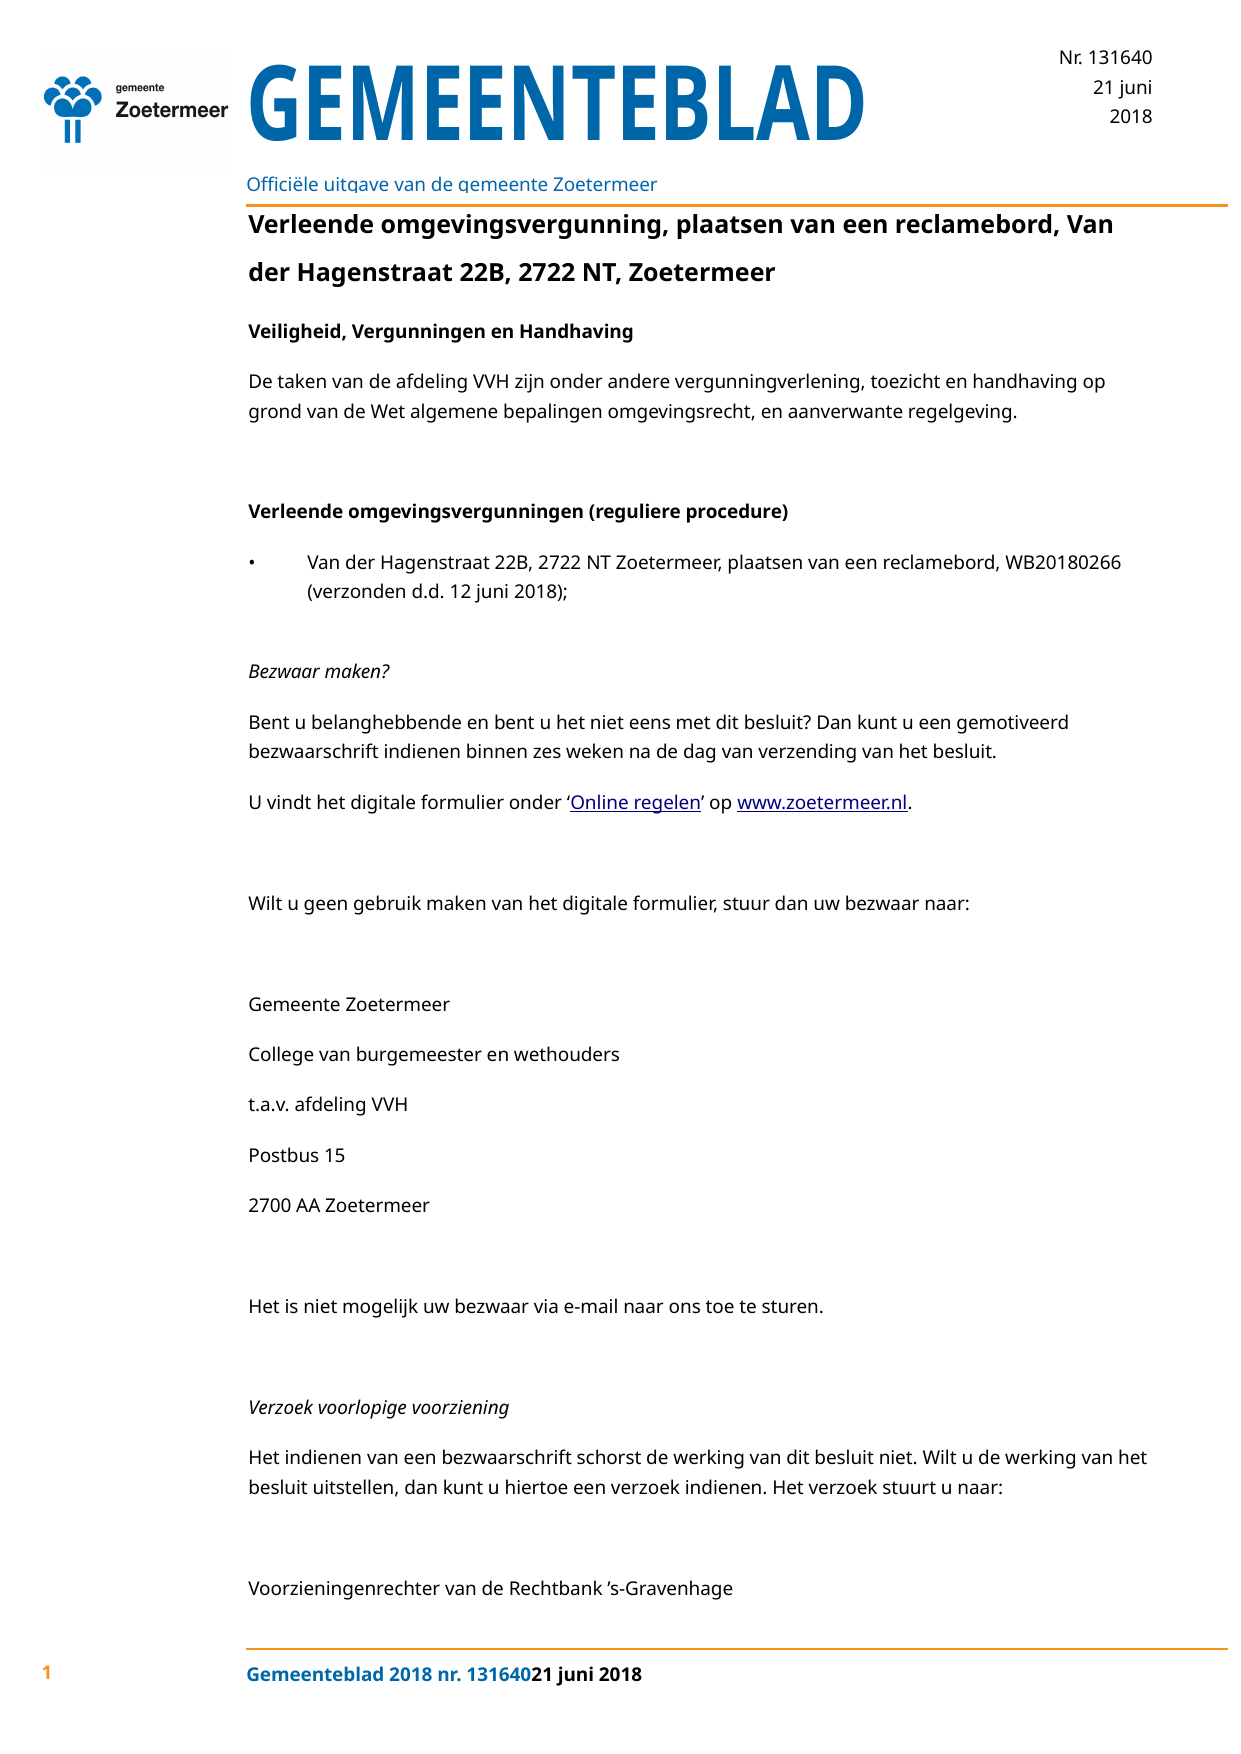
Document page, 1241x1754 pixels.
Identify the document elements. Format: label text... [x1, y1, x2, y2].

text Verzoek voorlopige voorziening [248, 1394, 1152, 1420]
text Bezwaar maken? [248, 659, 1152, 684]
text Het indienen van een bezwaarschrift schorst de werking van dit besluit niet. Wilt u de werking van het besluit uitstellen, dan kunt u hiertoe een verzoek indienen. Het verzoek stuurt u naar: [248, 1444, 1152, 1500]
text 2700 AA Zoetermeer [248, 1192, 1152, 1218]
text U vindt het digitale formulier onder ‘Online regelen’ op www.zoetermeer.nl. [248, 789, 1152, 815]
picture [41, 47, 231, 172]
text Verleende omgevingsvergunningen (reguliere procedure) [248, 499, 1152, 524]
text Wilt u geen gebruik maken van het digitale formulier, stuur dan uw bezwaar naar: [248, 890, 1152, 916]
text Bent u belanghebbende en bent u het niet eens met dit besluit? Dan kunt u een gemotiveerd bezwaarschrift indienen binnen zes weken na de dag van verzending van het besluit. [248, 709, 1152, 764]
text Verleende omgevingsvergunning, plaatsen van een reclamebord, Van der Hagenstraat 22B, 2722 NT, Zoetermeer [248, 207, 1152, 288]
text De taken van de afdeling VVH zijn onder andere vergunningverlening, toezicht en handhaving op grond van de Wet algemene bepalingen omgevingsrecht, en aanverwante regelgeving. [248, 368, 1152, 424]
text Postbus 15 [248, 1142, 1152, 1168]
list Van der Hagenstraat 22B, 2722 NT Zoetermeer, plaatsen van een reclamebord, WB20180266 (verzonden d.d. 12 juni 2018); [248, 549, 1152, 604]
text Gemeente Zoetermeer [248, 991, 1152, 1017]
text Voorzieningenrechter van de Rechtbank ’s-Gravenhage [248, 1575, 1152, 1601]
text Veiligheid, Vergunningen en Handhaving [248, 318, 1152, 344]
text t.a.v. afdeling VVH [248, 1092, 1152, 1117]
text College van burgemeester en wethouders [248, 1041, 1152, 1067]
text Het is niet mogelijk uw bezwaar via e-mail naar ons toe te sturen. [248, 1293, 1152, 1319]
